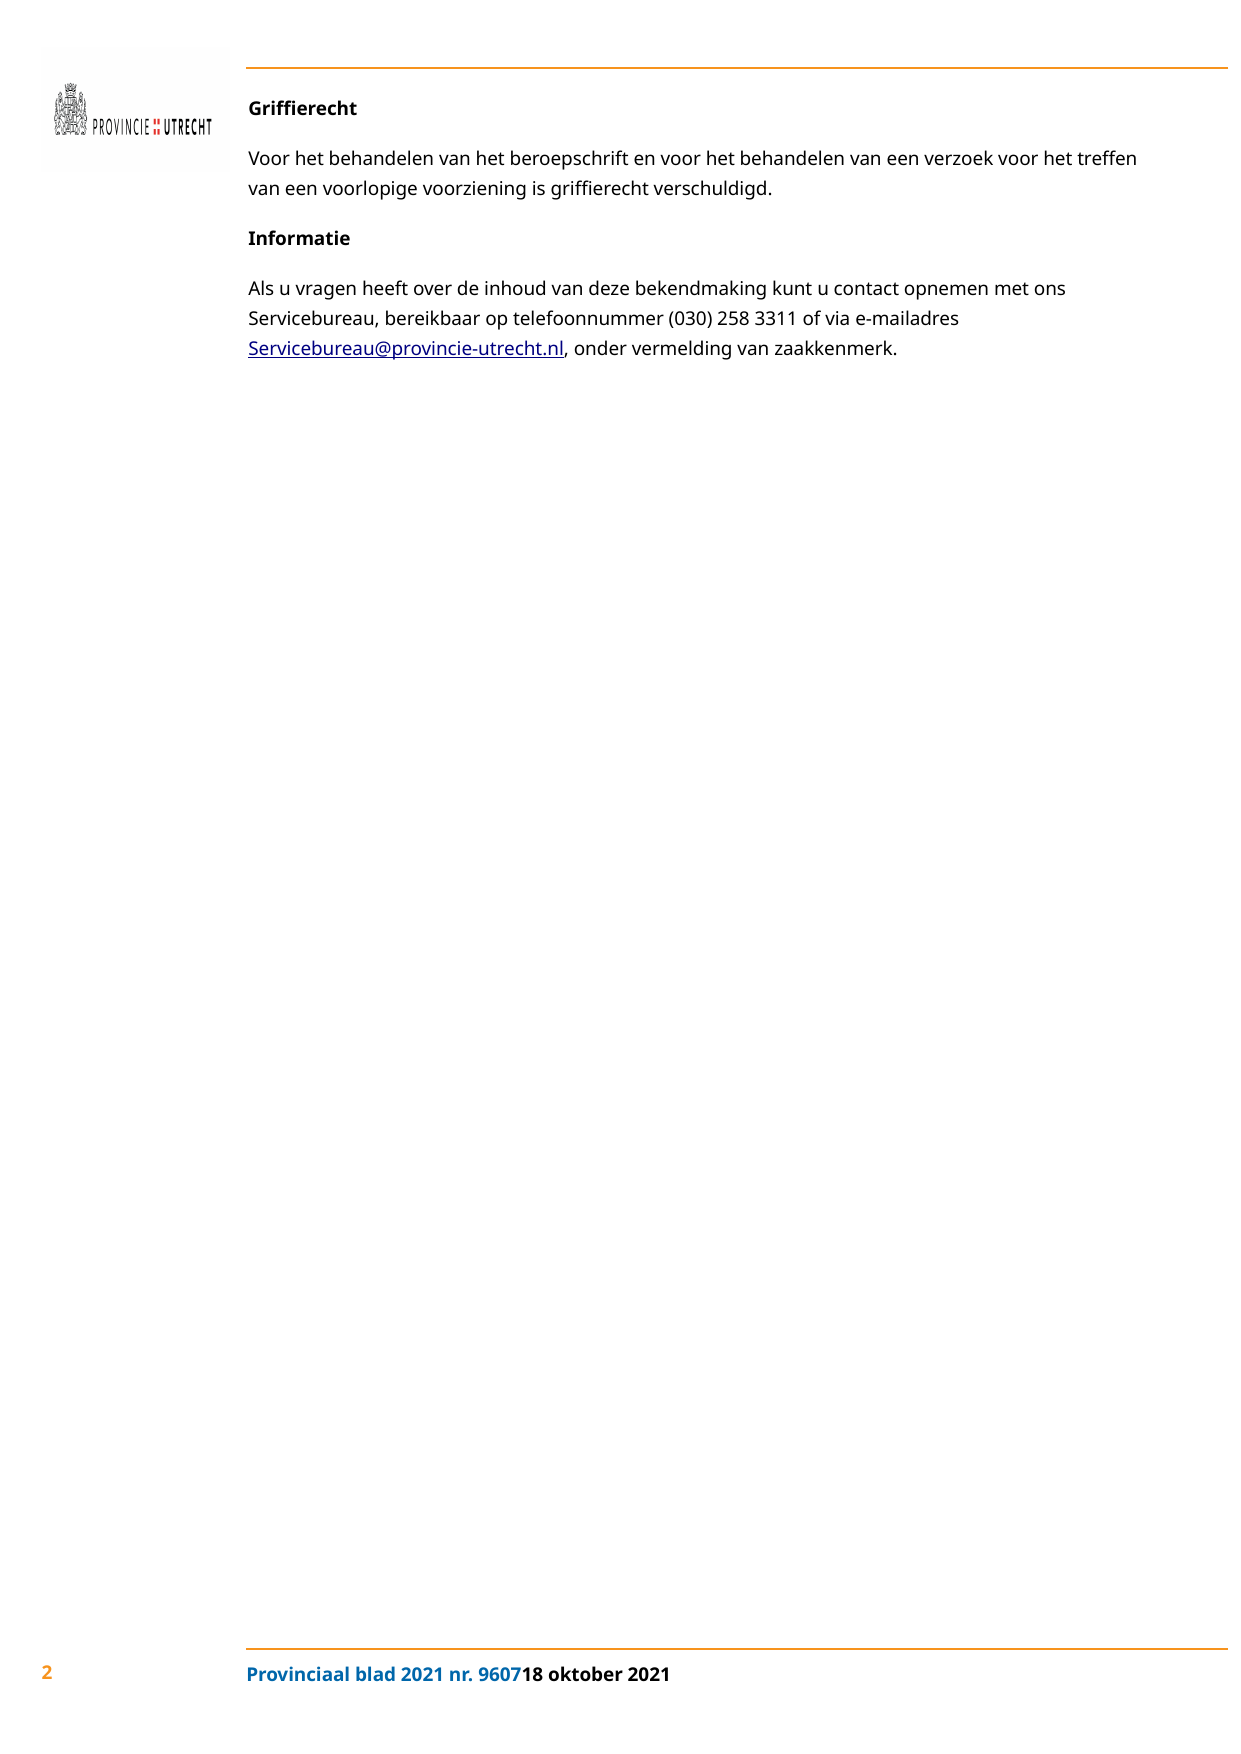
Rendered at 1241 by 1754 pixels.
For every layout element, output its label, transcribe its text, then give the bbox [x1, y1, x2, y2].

text Voor het behandelen van het beroepschrift en voor het behandelen van een verzoek voor het treffen van een voorlopige voorziening is griffierecht verschuldigd. [248, 145, 1152, 201]
text Griffierecht [248, 95, 1152, 121]
picture [41, 47, 231, 172]
text Als u vragen heeft over de inhoud van deze bekendmaking kunt u contact opnemen met ons Servicebureau, bereikbaar op telefoonnummer (030) 258 3311 of via e-mailadres Servicebureau@provincie-utrecht.nl, onder vermelding van zaakkenmerk. [248, 276, 1152, 361]
text Informatie [248, 225, 1152, 251]
